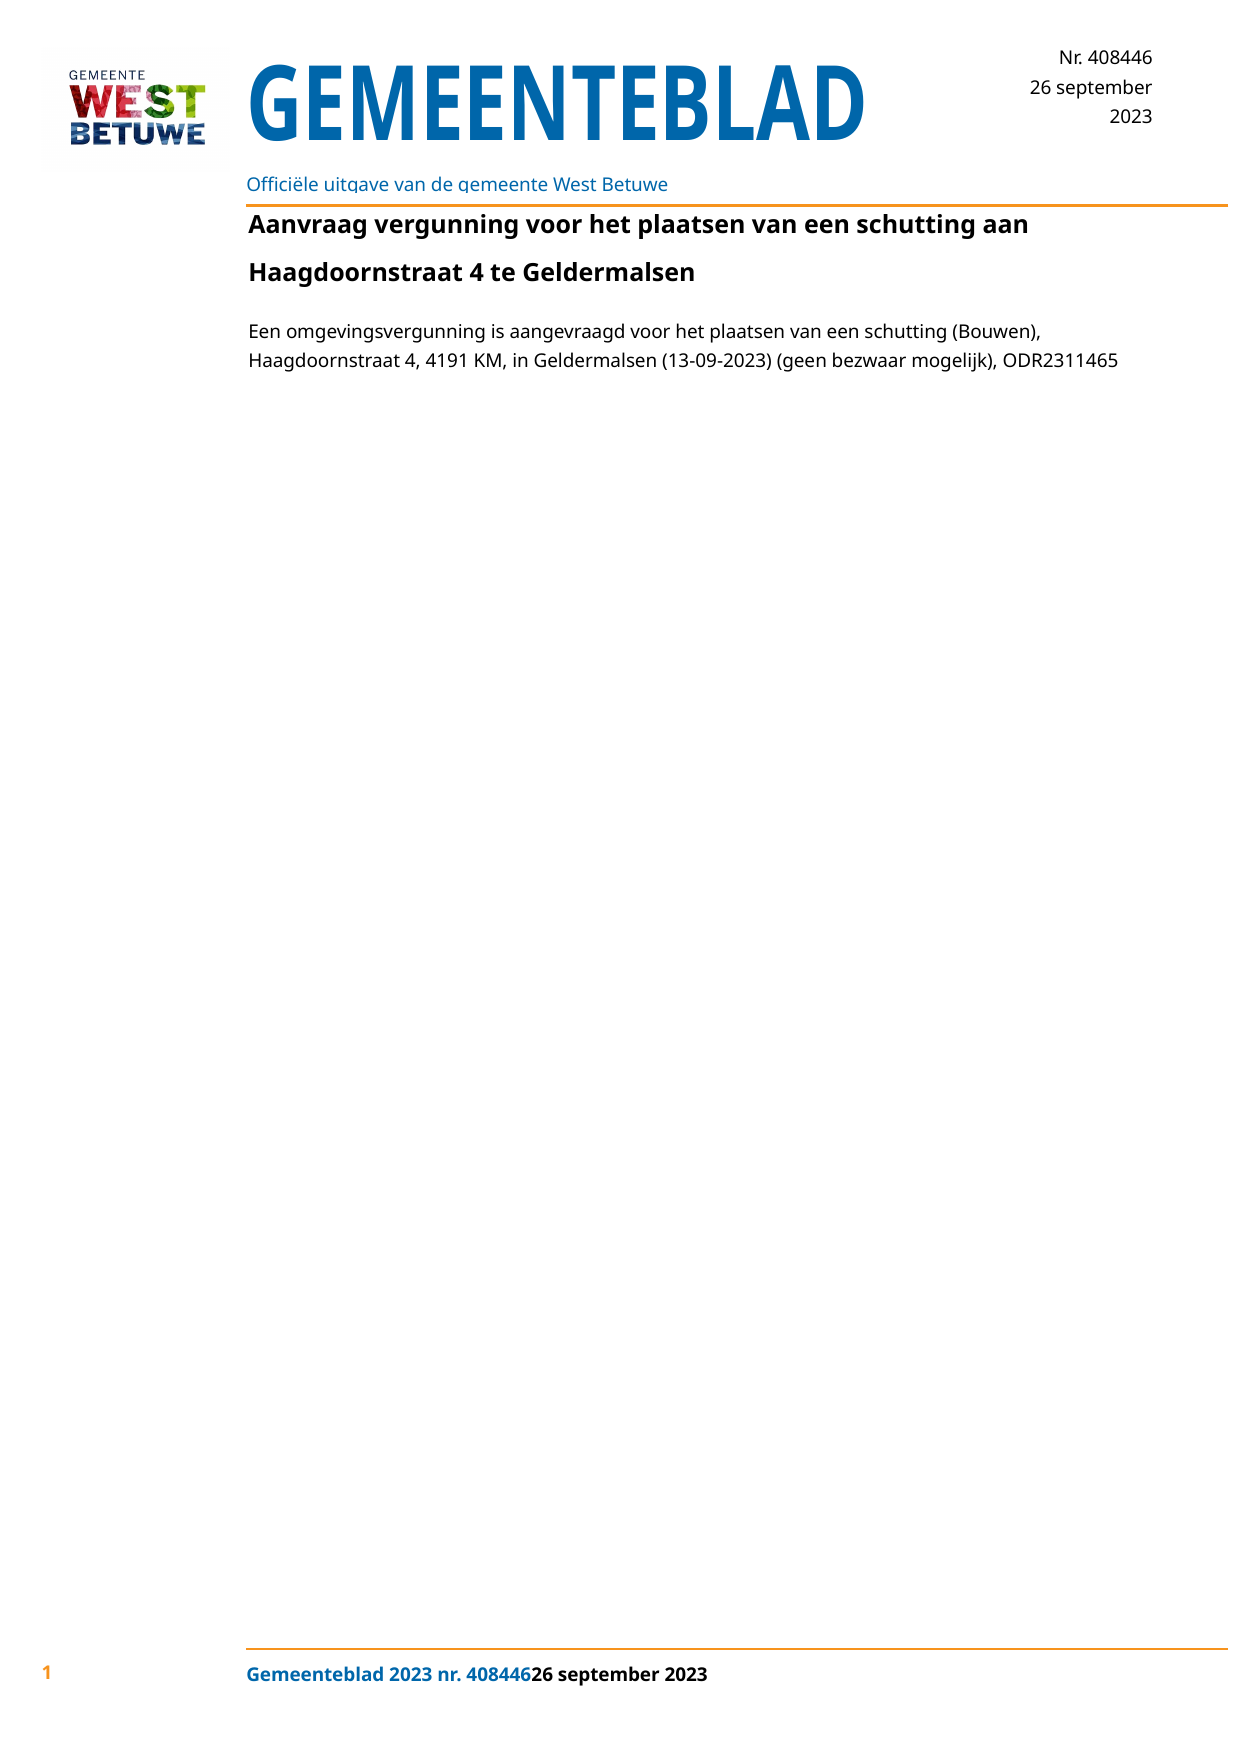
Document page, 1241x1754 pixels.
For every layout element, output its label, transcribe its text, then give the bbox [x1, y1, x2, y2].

picture [41, 47, 231, 172]
text Aanvraag vergunning voor het plaatsen van een schutting aan Haagdoornstraat 4 te Geldermalsen [248, 207, 1152, 288]
text Een omgevingsvergunning is aangevraagd voor het plaatsen van een schutting (Bouwen), Haagdoornstraat 4, 4191 KM, in Geldermalsen (13-09-2023) (geen bezwaar mogelijk), ODR2311465 [248, 318, 1152, 373]
